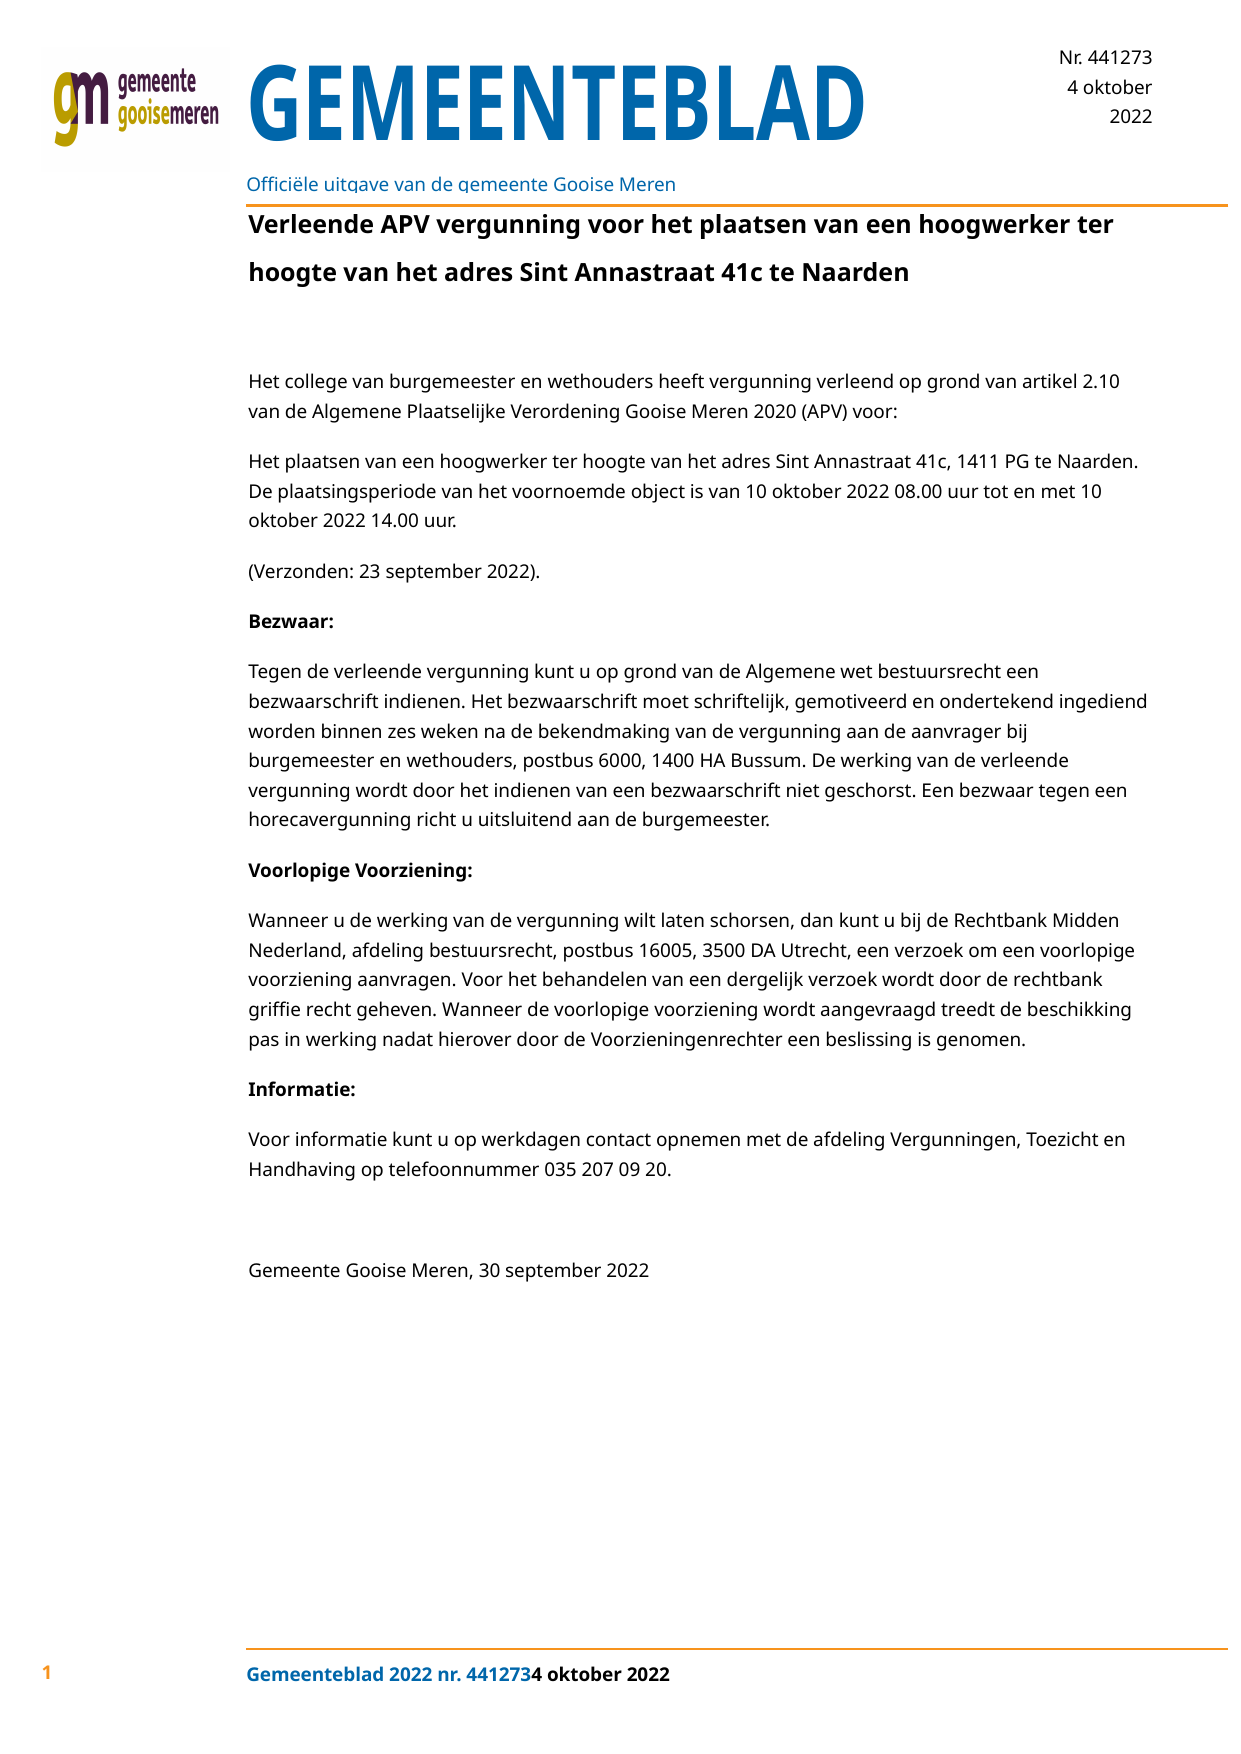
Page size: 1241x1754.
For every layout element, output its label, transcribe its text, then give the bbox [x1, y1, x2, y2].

text Gemeente Gooise Meren, 30 september 2022 [248, 1257, 1152, 1283]
text Informatie: [248, 1076, 1152, 1102]
text Voorlopige Voorziening: [248, 857, 1152, 883]
text Verleende APV vergunning voor het plaatsen van een hoogwerker ter hoogte van het adres Sint Annastraat 41c te Naarden [248, 207, 1152, 288]
text (Verzonden: 23 september 2022). [248, 558, 1152, 584]
text Tegen de verleende vergunning kunt u op grond van de Algemene wet bestuursrecht een bezwaarschrift indienen. Het bezwaarschrift moet schriftelijk, gemotiveerd en ondertekend ingediend worden binnen zes weken na de bekendmaking van de vergunning aan de aanvrager bij burgemeester en wethouders, postbus 6000, 1400 HA Bussum. De werking van de verleende vergunning wordt door het indienen van een bezwaarschrift niet geschorst. Een bezwaar tegen een horecavergunning richt u uitsluitend aan de burgemeester. [248, 659, 1152, 832]
text Het college van burgemeester en wethouders heeft vergunning verleend op grond van artikel 2.10 van de Algemene Plaatselijke Verordening Gooise Meren 2020 (APV) voor: [248, 368, 1152, 424]
text Het plaatsen van een hoogwerker ter hoogte van het adres Sint Annastraat 41c, 1411 PG te Naarden. De plaatsingsperiode van het voornoemde object is van 10 oktober 2022 08.00 uur tot en met 10 oktober 2022 14.00 uur. [248, 448, 1152, 533]
text Voor informatie kunt u op werkdagen contact opnemen met de afdeling Vergunningen, Toezicht en Handhaving op telefoonnummer 035 207 09 20. [248, 1127, 1152, 1182]
text Wanneer u de werking van de vergunning wilt laten schorsen, dan kunt u bij de Rechtbank Midden Nederland, afdeling bestuursrecht, postbus 16005, 3500 DA Utrecht, een verzoek om een voorlopige voorziening aanvragen. Voor het behandelen van een dergelijk verzoek wordt door de rechtbank griffie recht geheven. Wanneer de voorlopige voorziening wordt aangevraagd treedt de beschikking pas in werking nadat hierover door de Voorzieningenrechter een beslissing is genomen. [248, 907, 1152, 1052]
picture [41, 47, 231, 172]
text Bezwaar: [248, 608, 1152, 634]
